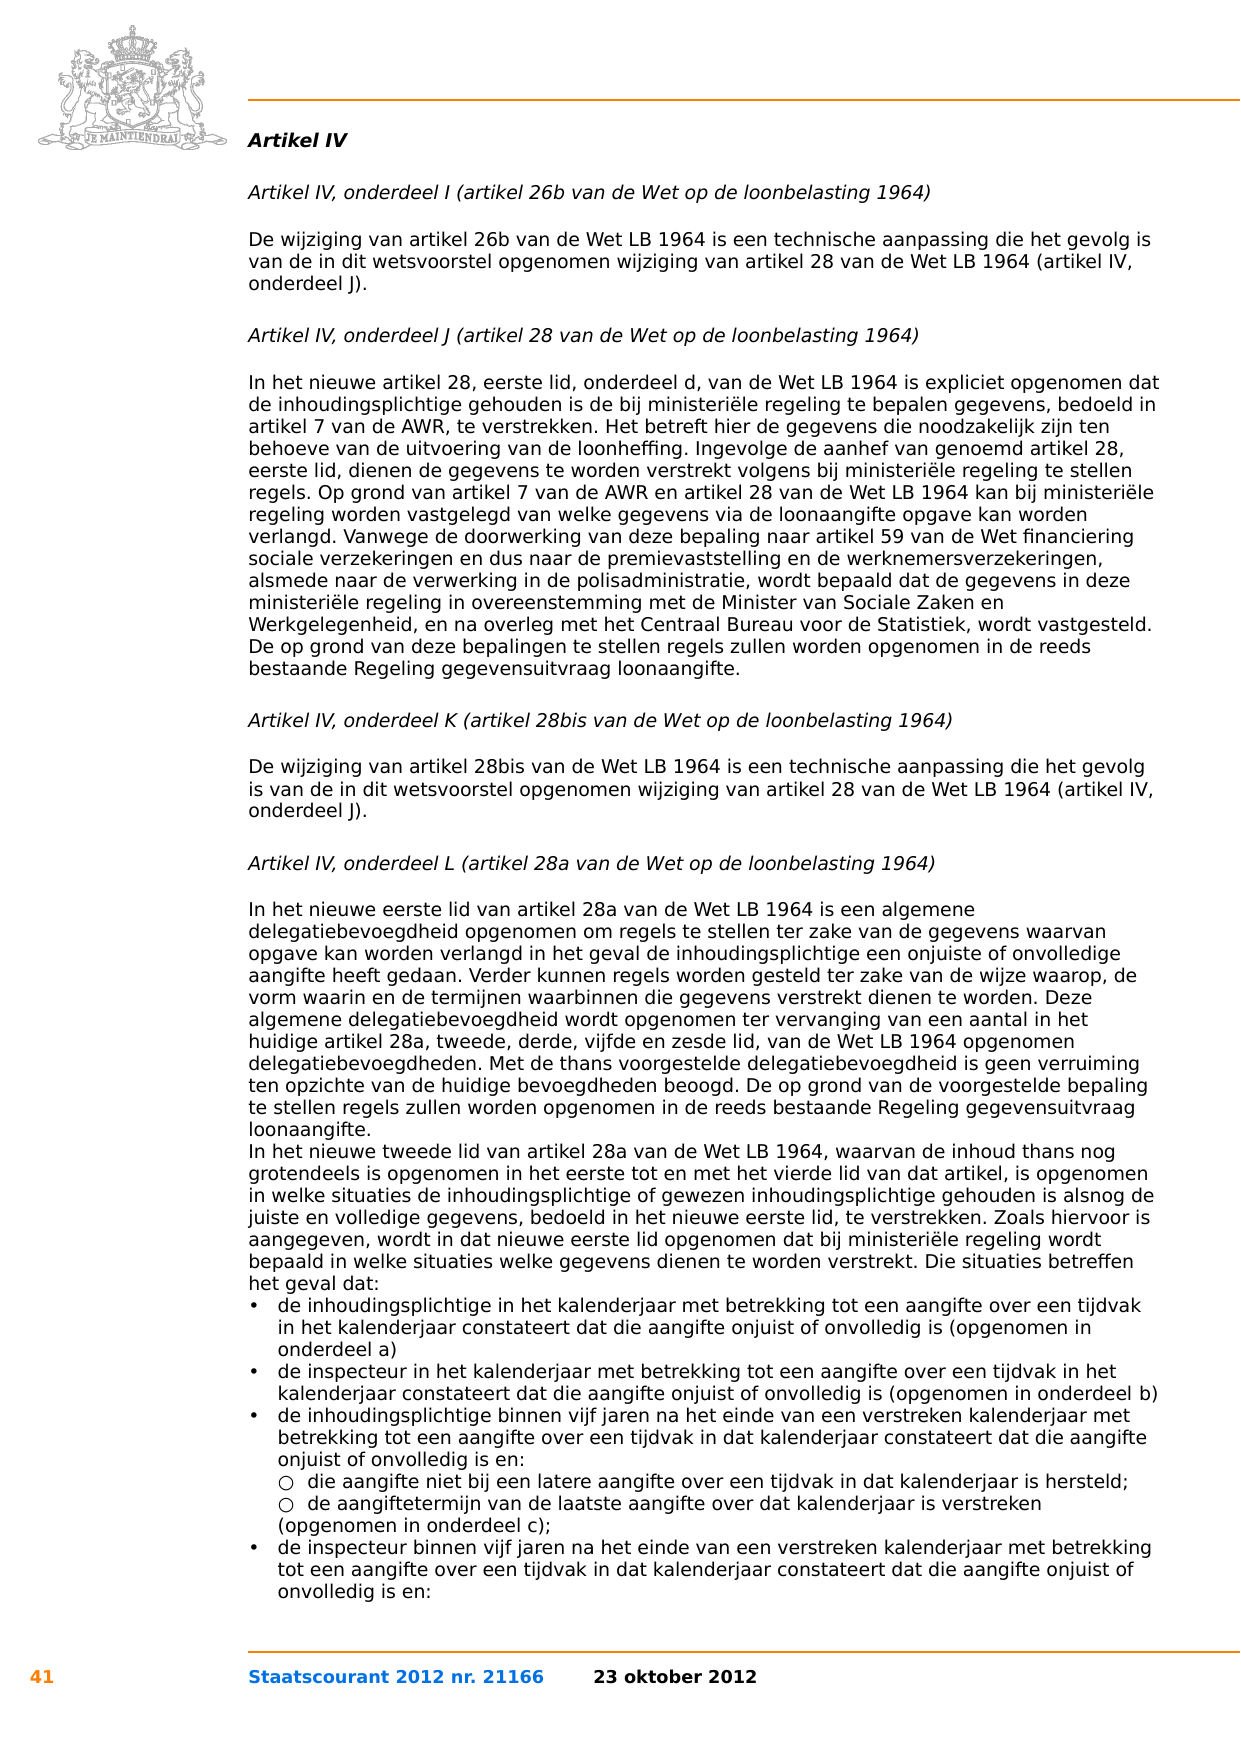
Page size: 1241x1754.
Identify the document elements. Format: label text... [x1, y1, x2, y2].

text In het nieuwe eerste lid van artikel 28a van de Wet LB 1964 is een algemene delegatiebevoegdheid opgenomen om regels te stellen ter zake van de gegevens waarvan opgave kan worden verlangd in het geval de inhoudingsplichtige een onjuiste of onvolledige aangifte heeft gedaan. Verder kunnen regels worden gesteld ter zake van de wijze waarop, de vorm waarin en de termijnen waarbinnen die gegevens verstrekt dienen te worden. Deze algemene delegatiebevoegdheid wordt opgenomen ter vervanging van een aantal in het huidige artikel 28a, tweede, derde, vijfde en zesde lid, van de Wet LB 1964 opgenomen delegatiebevoegdheden. Met de thans voorgestelde delegatiebevoegdheid is geen verruiming ten opzichte van de huidige bevoegdheden beoogd. De op grond van de voorgestelde bepaling te stellen regels zullen worden opgenomen in de reeds bestaande Regeling gegevensuitvraag loonaangifte. [248, 899, 1163, 1141]
picture [38, 25, 227, 150]
text • de inhoudingsplichtige in het kalenderjaar met betrekking tot een aangifte over een tijdvak in het kalenderjaar constateert dat die aangifte onjuist of onvolledig is (opgenomen in onderdeel a) [248, 1295, 1163, 1361]
text In het nieuwe artikel 28, eerste lid, onderdeel d, van de Wet LB 1964 is expliciet opgenomen dat de inhoudingsplichtige gehouden is de bij ministeriële regeling te bepalen gegevens, bedoeld in artikel 7 van de AWR, te verstrekken. Het betreft hier de gegevens die noodzakelijk zijn ten behoeve van de uitvoering van de loonheffing. Ingevolge de aanhef van genoemd artikel 28, eerste lid, dienen de gegevens te worden verstrekt volgens bij ministeriële regeling te stellen regels. Op grond van artikel 7 van de AWR en artikel 28 van de Wet LB 1964 kan bij ministeriële regeling worden vastgelegd van welke gegevens via de loonaangifte opgave kan worden verlangd. Vanwege de doorwerking van deze bepaling naar artikel 59 van de Wet financiering sociale verzekeringen en dus naar de premievaststelling en de werknemersverzekeringen, alsmede naar de verwerking in de polisadministratie, wordt bepaald dat de gegevens in deze ministeriële regeling in overeenstemming met de Minister van Sociale Zaken en Werkgelegenheid, en na overleg met het Centraal Bureau voor de Statistiek, wordt vastgesteld. De op grond van deze bepalingen te stellen regels zullen worden opgenomen in de reeds bestaande Regeling gegevensuitvraag loonaangifte. [248, 372, 1163, 679]
text • de inhoudingsplichtige binnen vijf jaren na het einde van een verstreken kalenderjaar met betrekking tot een aangifte over een tijdvak in dat kalenderjaar constateert dat die aangifte onjuist of onvolledig is en: [248, 1405, 1163, 1471]
text In het nieuwe tweede lid van artikel 28a van de Wet LB 1964, waarvan de inhoud thans nog grotendeels is opgenomen in het eerste tot en met het vierde lid van dat artikel, is opgenomen in welke situaties de inhoudingsplichtige of gewezen inhoudingsplichtige gehouden is alsnog de juiste en volledige gegevens, bedoeld in het nieuwe eerste lid, te verstrekken. Zoals hiervoor is aangegeven, wordt in dat nieuwe eerste lid opgenomen dat bij ministeriële regeling wordt bepaald in welke situaties welke gegevens dienen te worden verstrekt. Die situaties betreffen het geval dat: [248, 1141, 1163, 1295]
text • de inspecteur in het kalenderjaar met betrekking tot een aangifte over een tijdvak in het kalenderjaar constateert dat die aangifte onjuist of onvolledig is (opgenomen in onderdeel b) [248, 1361, 1163, 1405]
text • de inspecteur binnen vijf jaren na het einde van een verstreken kalenderjaar met betrekking tot een aangifte over een tijdvak in dat kalenderjaar constateert dat die aangifte onjuist of onvolledig is en: [248, 1537, 1163, 1603]
text De wijziging van artikel 28bis van de Wet LB 1964 is een technische aanpassing die het gevolg is van de in dit wetsvoorstel opgenomen wijziging van artikel 28 van de Wet LB 1964 (artikel IV, onderdeel J). [248, 756, 1163, 822]
text De wijziging van artikel 26b van de Wet LB 1964 is een technische aanpassing die het gevolg is van de in dit wetsvoorstel opgenomen wijziging van artikel 28 van de Wet LB 1964 (artikel IV, onderdeel J). [248, 229, 1163, 295]
text ○ de aangiftetermijn van de laatste aangifte over dat kalenderjaar is verstreken [278, 1493, 1163, 1515]
text ○ die aangifte niet bij een latere aangifte over een tijdvak in dat kalenderjaar is hersteld; [278, 1471, 1163, 1493]
subtitle Artikel IV, onderdeel J (artikel 28 van de Wet op de loonbelasting 1964) [248, 325, 1163, 347]
subtitle Artikel IV, onderdeel I (artikel 26b van de Wet op de loonbelasting 1964) [248, 182, 1163, 204]
subtitle Artikel IV [248, 130, 1163, 152]
subtitle Artikel IV, onderdeel K (artikel 28bis van de Wet op de loonbelasting 1964) [248, 709, 1163, 731]
subtitle Artikel IV, onderdeel L (artikel 28a van de Wet op de loonbelasting 1964) [248, 852, 1163, 874]
text (opgenomen in onderdeel c); [277, 1515, 1163, 1537]
